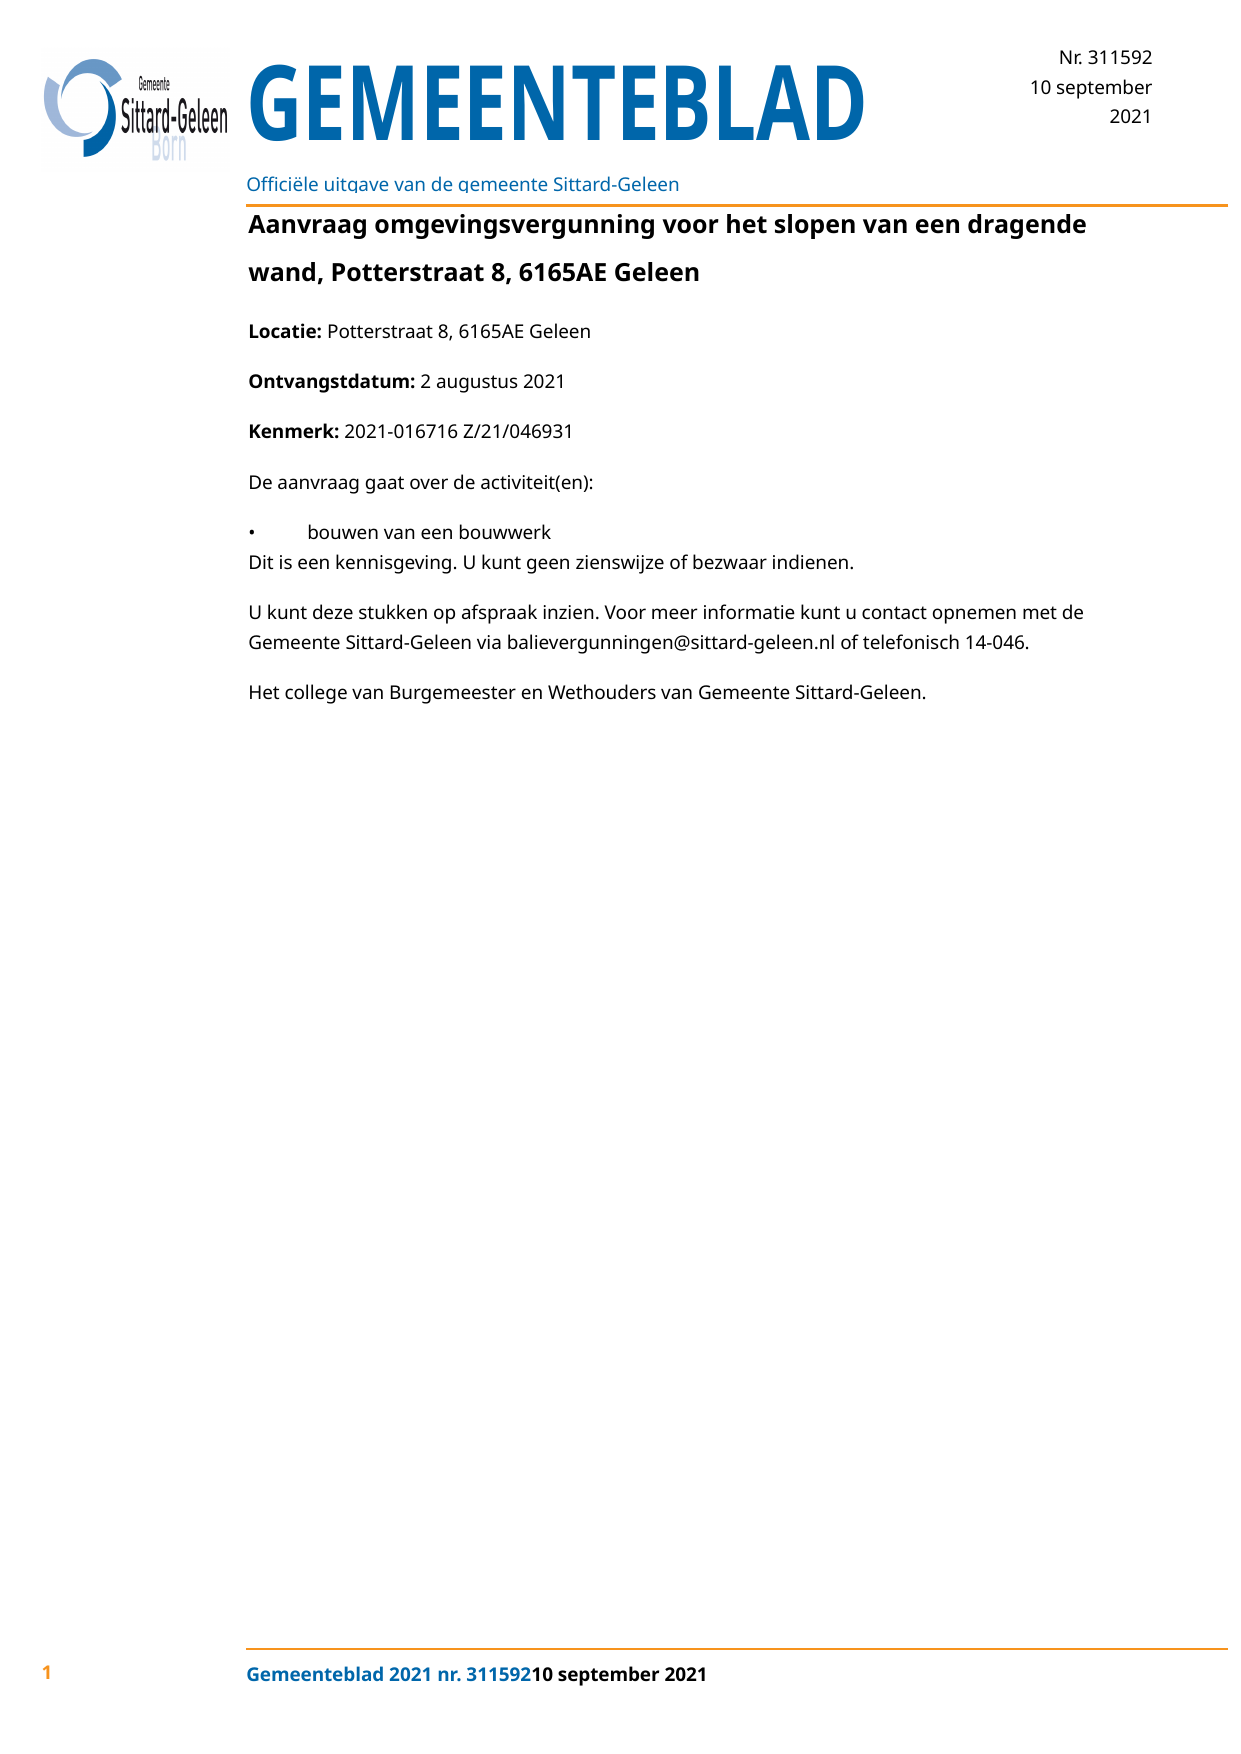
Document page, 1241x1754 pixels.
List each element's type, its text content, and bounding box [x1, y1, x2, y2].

list bouwen van een bouwwerk [248, 519, 1152, 545]
text Locatie: Potterstraat 8, 6165AE Geleen [248, 318, 1152, 344]
text De aanvraag gaat over de activiteit(en): [248, 469, 1152, 495]
text Het college van Burgemeester en Wethouders van Gemeente Sittard-Geleen. [248, 679, 1152, 705]
text Aanvraag omgevingsvergunning voor het slopen van een dragende wand, Potterstraat 8, 6165AE Geleen [248, 207, 1152, 288]
text Ontvangstdatum: 2 augustus 2021 [248, 368, 1152, 394]
text Dit is een kennisgeving. U kunt geen zienswijze of bezwaar indienen. [248, 549, 1152, 575]
picture [41, 47, 231, 172]
text U kunt deze stukken op afspraak inzien. Voor meer informatie kunt u contact opnemen met de Gemeente Sittard-Geleen via balievergunningen@sittard-geleen.nl of telefonisch 14-046. [248, 599, 1152, 655]
text Kenmerk: 2021-016716 Z/21/046931 [248, 419, 1152, 444]
